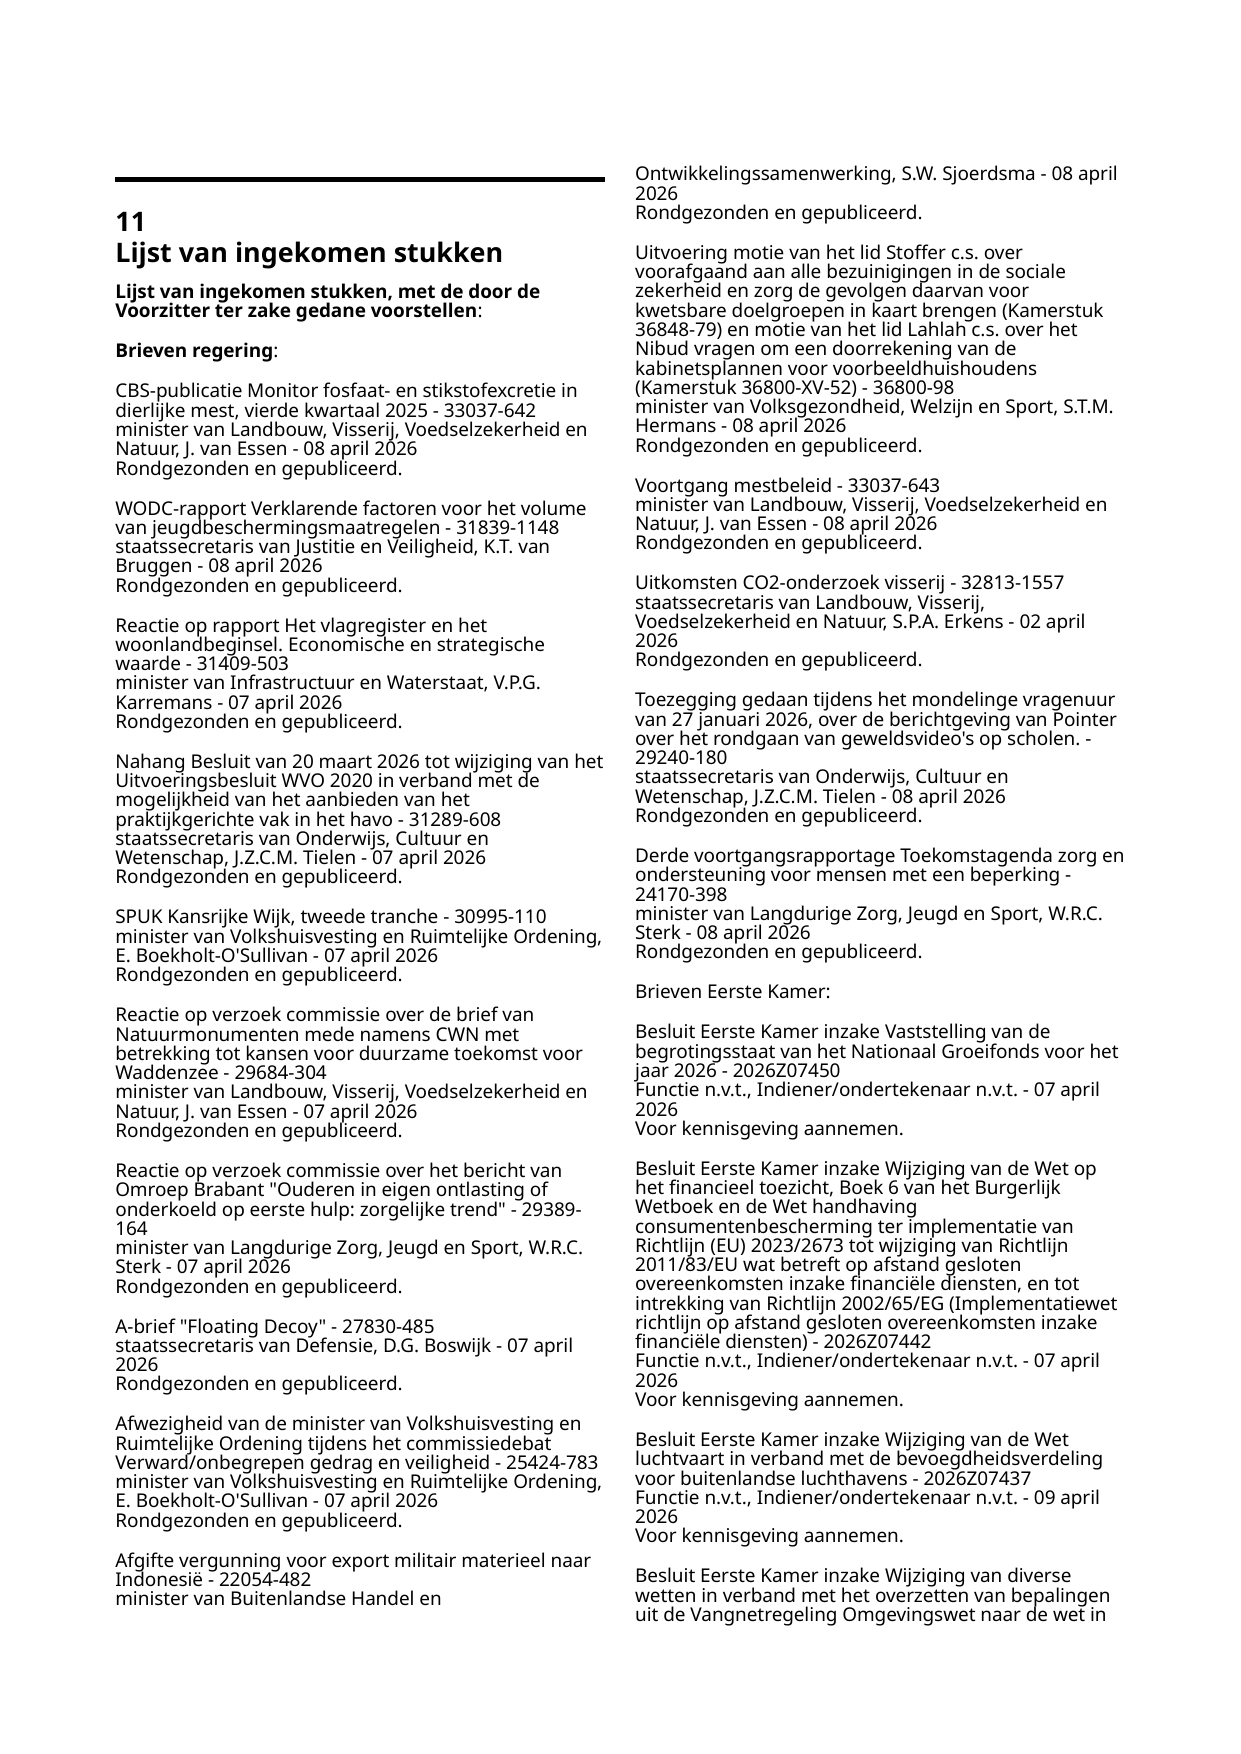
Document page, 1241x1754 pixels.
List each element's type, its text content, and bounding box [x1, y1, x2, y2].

text WODC-rapport Verklarende factoren voor het volume van jeugdbeschermingsmaatregelen - 31839-1148 [115, 499, 605, 538]
text Toezegging gedaan tijdens het mondelinge vragenuur van 27 januari 2026, over de berichtgeving van Pointer over het rondgaan van geweldsvideo's op scholen. - 29240-180 [635, 691, 1125, 768]
text Rondgezonden en gepubliceerd. [635, 437, 1125, 456]
text Rondgezonden en gepubliceerd. [635, 204, 1125, 223]
text Voor kennisgeving aannemen. [635, 1527, 1125, 1547]
text minister van Langdurige Zorg, Jeugd en Sport, W.R.C. Sterk - 07 april 2026 [115, 1239, 605, 1278]
text Reactie op verzoek commissie over de brief van Natuurmonumenten mede namens CWN met betrekking tot kansen voor duurzame toekomst voor Waddenzee - 29684-304 [115, 1006, 605, 1083]
text A-brief "Floating Decoy" - 27830-485 [115, 1318, 605, 1337]
text Uitkomsten CO2-onderzoek visserij - 32813-1557 [635, 574, 1125, 594]
text Functie n.v.t., Indiener/ondertekenaar n.v.t. - 07 april 2026 [635, 1352, 1125, 1391]
text Voor kennisgeving aannemen. [635, 1391, 1125, 1410]
text minister van Landbouw, Visserij, Voedselzekerheid en Natuur, J. van Essen - 08 april 2026 [635, 496, 1125, 534]
text Lijst van ingekomen stukken, met de door de Voorzitter ter zake gedane voorstellen: [115, 283, 605, 322]
text minister van Landbouw, Visserij, Voedselzekerheid en Natuur, J. van Essen - 08 april 2026 [115, 421, 605, 459]
text Functie n.v.t., Indiener/ondertekenaar n.v.t. - 09 april 2026 [635, 1489, 1125, 1527]
text Afwezigheid van de minister van Volkshuisvesting en Ruimtelijke Ordening tijdens het commissiedebat Verward/onbegrepen gedrag en veiligheid - 25424-783 [115, 1415, 605, 1473]
text Rondgezonden en gepubliceerd. [115, 966, 605, 986]
text staatssecretaris van Onderwijs, Cultuur en Wetenschap, J.Z.C.M. Tielen - 08 april 2026 [635, 768, 1125, 807]
text Besluit Eerste Kamer inzake Wijziging van diverse wetten in verband met het overzetten van bepalingen uit de Vangnetregeling Omgevingswet naar de wet in [635, 1567, 1125, 1625]
text Rondgezonden en gepubliceerd. [115, 1122, 605, 1141]
text minister van Buitenlandse Handel en [115, 1590, 605, 1609]
text minister van Langdurige Zorg, Jeugd en Sport, W.R.C. Sterk - 08 april 2026 [635, 905, 1125, 943]
text staatssecretaris van Defensie, D.G. Boswijk - 07 april 2026 [115, 1337, 605, 1375]
text minister van Landbouw, Visserij, Voedselzekerheid en Natuur, J. van Essen - 07 april 2026 [115, 1083, 605, 1122]
text Rondgezonden en gepubliceerd. [115, 459, 605, 479]
text Voortgang mestbeleid - 33037-643 [635, 477, 1125, 496]
text minister van Volkshuisvesting en Ruimtelijke Ordening, E. Boekholt-O'Sullivan - 07 april 2026 [115, 1473, 605, 1512]
text Rondgezonden en gepubliceerd. [635, 651, 1125, 671]
text Derde voortgangsrapportage Toekomstagenda zorg en ondersteuning voor mensen met een beperking - 24170-398 [635, 847, 1125, 905]
text Functie n.v.t., Indiener/ondertekenaar n.v.t. - 07 april 2026 [635, 1081, 1125, 1120]
text Rondgezonden en gepubliceerd. [115, 1512, 605, 1531]
text Rondgezonden en gepubliceerd. [115, 868, 605, 888]
text Afgifte vergunning voor export militair materieel naar Indonesië - 22054-482 [115, 1552, 605, 1590]
text minister van Volksgezondheid, Welzijn en Sport, S.T.M. Hermans - 08 april 2026 [635, 398, 1125, 437]
text 11 [115, 203, 605, 239]
text Nahang Besluit van 20 maart 2026 tot wijziging van het Uitvoeringsbesluit WVO 2020 in verband met de mogelijkheid van het aanbieden van het praktijkgerichte vak in het havo - 31289-608 [115, 753, 605, 830]
text CBS-publicatie Monitor fosfaat- en stikstofexcretie in dierlijke mest, vierde kwartaal 2025 - 33037-642 [115, 382, 605, 421]
text minister van Volkshuisvesting en Ruimtelijke Ordening, E. Boekholt-O'Sullivan - 07 april 2026 [115, 928, 605, 966]
text Rondgezonden en gepubliceerd. [635, 943, 1125, 963]
text Reactie op rapport Het vlagregister en het woonlandbeginsel. Economische en strategische waarde - 31409-503 [115, 617, 605, 674]
text Rondgezonden en gepubliceerd. [635, 807, 1125, 826]
text Rondgezonden en gepubliceerd. [115, 713, 605, 732]
text Rondgezonden en gepubliceerd. [115, 1375, 605, 1395]
text Ontwikkelingssamenwerking, S.W. Sjoerdsma - 08 april 2026 [635, 165, 1125, 204]
text Voor kennisgeving aannemen. [635, 1120, 1125, 1139]
text staatssecretaris van Justitie en Veiligheid, K.T. van Bruggen - 08 april 2026 [115, 538, 605, 577]
text Brieven Eerste Kamer: [635, 983, 1125, 1003]
text Lijst van ingekomen stukken [115, 239, 605, 283]
text minister van Infrastructuur en Waterstaat, V.P.G. Karremans - 07 april 2026 [115, 674, 605, 713]
text Brieven regering: [115, 342, 605, 362]
text Besluit Eerste Kamer inzake Wijziging van de Wet op het financieel toezicht, Boek 6 van het Burgerlijk Wetboek en de Wet handhaving consumentenbescherming ter implementatie van Richtlijn (EU) 2023/2673 tot wijziging van Richtlijn 2011/83/EU wat betreft op afstand gesloten overeenkomsten inzake financiële diensten, en tot intrekking van Richtlijn 2002/65/EG (Implementatiewet richtlijn op afstand gesloten overeenkomsten inzake financiële diensten) - 2026Z07442 [635, 1160, 1125, 1352]
text Rondgezonden en gepubliceerd. [635, 534, 1125, 554]
text Rondgezonden en gepubliceerd. [115, 577, 605, 596]
text Besluit Eerste Kamer inzake Wijziging van de Wet luchtvaart in verband met de bevoegdheidsverdeling voor buitenlandse luchthavens - 2026Z07437 [635, 1431, 1125, 1489]
text Besluit Eerste Kamer inzake Vaststelling van de begrotingsstaat van het Nationaal Groeifonds voor het jaar 2026 - 2026Z07450 [635, 1023, 1125, 1081]
text Rondgezonden en gepubliceerd. [115, 1278, 605, 1297]
text staatssecretaris van Landbouw, Visserij, Voedselzekerheid en Natuur, S.P.A. Erkens - 02 april 2026 [635, 594, 1125, 651]
text Reactie op verzoek commissie over het bericht van Omroep Brabant "Ouderen in eigen ontlasting of onderkoeld op eerste hulp: zorgelijke trend" - 29389-164 [115, 1162, 605, 1239]
text staatssecretaris van Onderwijs, Cultuur en Wetenschap, J.Z.C.M. Tielen - 07 april 2026 [115, 830, 605, 868]
text SPUK Kansrijke Wijk, tweede tranche - 30995-110 [115, 908, 605, 928]
text Uitvoering motie van het lid Stoffer c.s. over voorafgaand aan alle bezuinigingen in de sociale zekerheid en zorg de gevolgen daarvan voor kwetsbare doelgroepen in kaart brengen (Kamerstuk 36848-79) en motie van het lid Lahlah c.s. over het Nibud vragen om een doorrekening van de kabinetsplannen voor voorbeeldhuishoudens (Kamerstuk 36800-XV-52) - 36800-98 [635, 244, 1125, 398]
